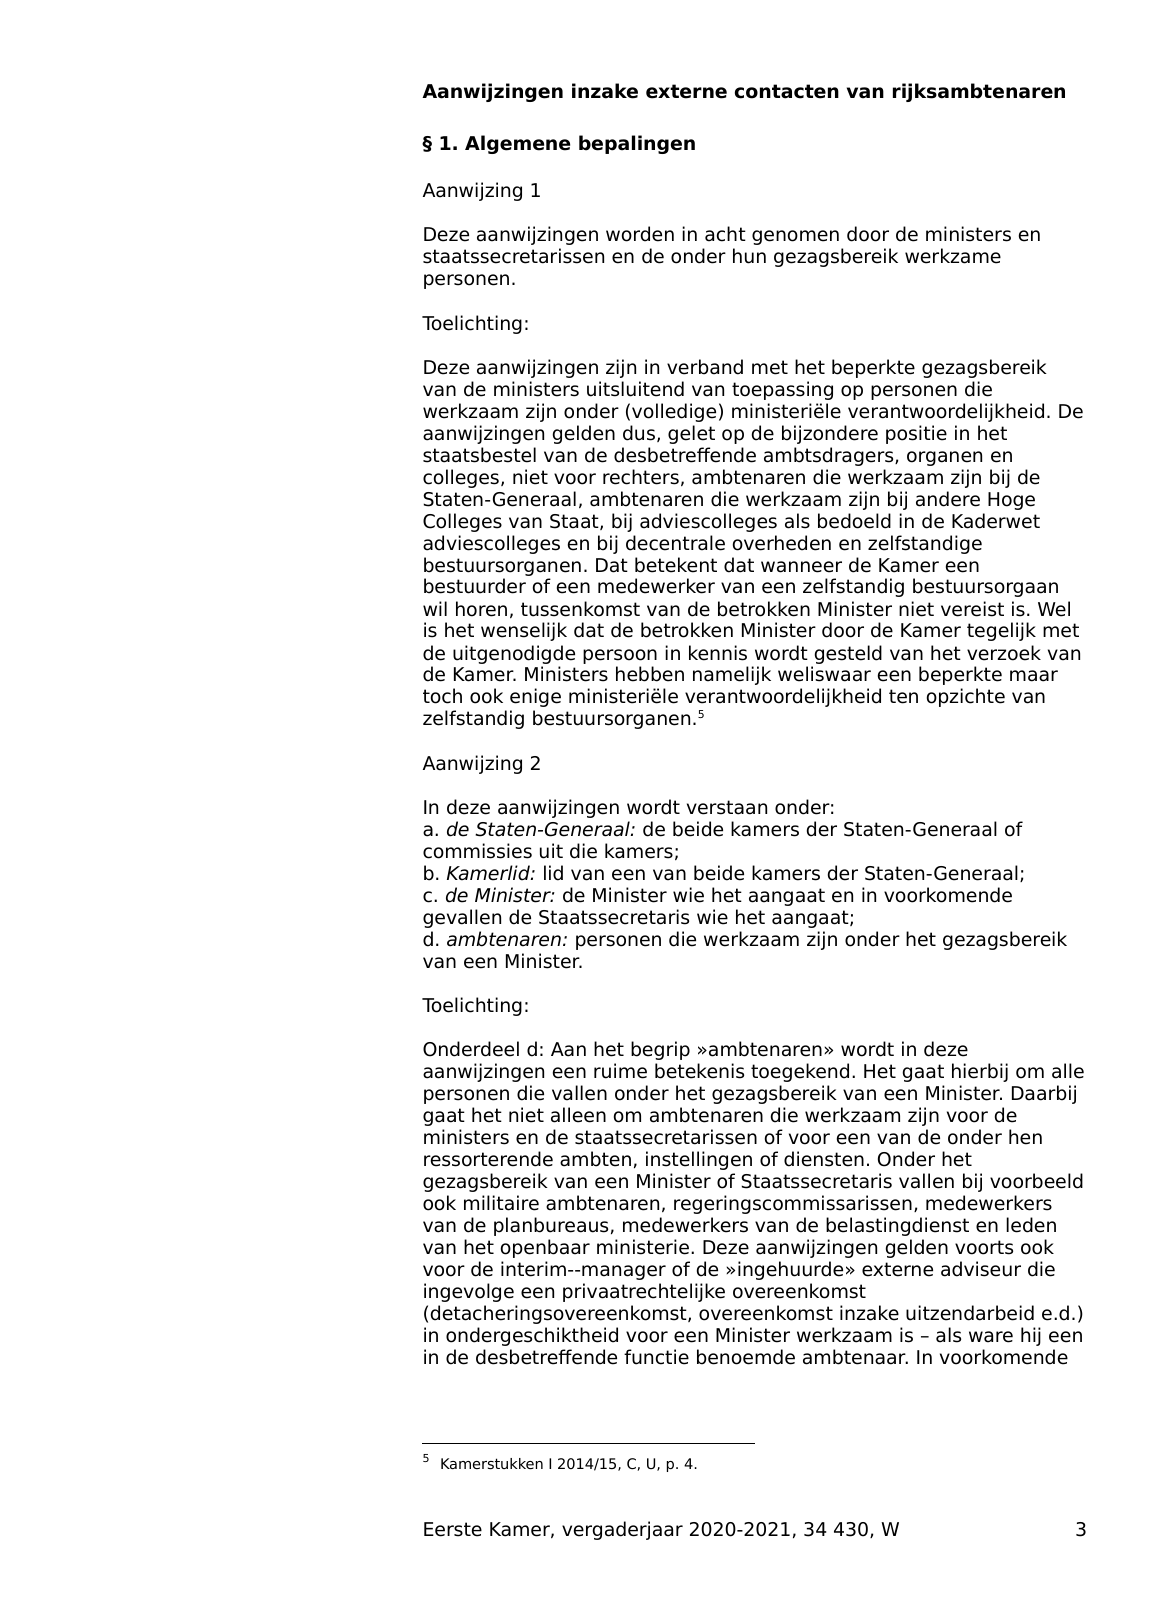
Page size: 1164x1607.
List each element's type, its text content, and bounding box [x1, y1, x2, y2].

text Deze aanwijzingen worden in acht genomen door de ministers en staatssecretarissen en de onder hun gezagsbereik werkzame personen. [422, 224, 1087, 290]
text Kamerstukken I 2014/15, C, U, p. 4. [422, 1452, 1087, 1474]
text b. Kamerlid: lid van een van beide kamers der Staten-Generaal; [422, 863, 1087, 884]
subtitle § 1. Algemene bepalingen [422, 133, 1087, 155]
text d. ambtenaren: personen die werkzaam zijn onder het gezagsbereik van een Minister. [422, 928, 1087, 972]
subtitle Aanwijzingen inzake externe contacten van rijksambtenaren [422, 81, 1087, 103]
subtitle Aanwijzing 1 [422, 180, 1087, 202]
text a. de Staten-Generaal: de beide kamers der Staten-Generaal of commissies uit die kamers; [422, 819, 1087, 863]
text Onderdeel d: Aan het begrip »ambtenaren» wordt in deze aanwijzingen een ruime betekenis toegekend. Het gaat hierbij om alle personen die vallen onder het gezagsbereik van een Minister. Daarbij gaat het niet alleen om ambtenaren die werkzaam zijn voor de ministers en de staatssecretarissen of voor een van de onder hen ressorterende ambten, instellingen of diensten. Onder het gezagsbereik van een Minister of Staatssecretaris vallen bij voorbeeld ook militaire ambtenaren, regeringscommissarissen, medewerkers van de planbureaus, medewerkers van de belastingdienst en leden van het openbaar ministerie. Deze aanwijzingen gelden voorts ook voor de interim--manager of de »ingehuurde» externe adviseur die ingevolge een privaatrechtelijke overeenkomst (detacheringsovereenkomst, overeenkomst inzake uitzendarbeid e.d.) in ondergeschiktheid voor een Minister werkzaam is – als ware hij een in de desbetreffende functie benoemde ambtenaar. In voorkomende [422, 1039, 1087, 1368]
subtitle Aanwijzing 2 [422, 752, 1087, 774]
text In deze aanwijzingen wordt verstaan onder: [422, 797, 1087, 819]
text Deze aanwijzingen zijn in verband met het beperkte gezagsbereik van de ministers uitsluitend van toepassing op personen die werkzaam zijn onder (volledige) ministeriële verantwoordelijkheid. De aanwijzingen gelden dus, gelet op de bijzondere positie in het staatsbestel van de desbetreffende ambtsdragers, organen en colleges, niet voor rechters, ambtenaren die werkzaam zijn bij de Staten-Generaal, ambtenaren die werkzaam zijn bij andere Hoge Colleges van Staat, bij adviescolleges als bedoeld in de Kaderwet adviescolleges en bij decentrale overheden en zelfstandige bestuursorganen. Dat betekent dat wanneer de Kamer een bestuurder of een medewerker van een zelfstandig bestuursorgaan wil horen, tussenkomst van de betrokken Minister niet vereist is. Wel is het wenselijk dat de betrokken Minister door de Kamer tegelijk met de uitgenodigde persoon in kennis wordt gesteld van het verzoek van de Kamer. Ministers hebben namelijk weliswaar een beperkte maar toch ook enige ministeriële verantwoordelijkheid ten opzichte van zelfstandig bestuursorganen. [422, 357, 1087, 730]
subtitle Toelichting: [422, 312, 1087, 334]
subtitle Toelichting: [422, 995, 1087, 1017]
text c. de Minister: de Minister wie het aangaat en in voorkomende gevallen de Staatssecretaris wie het aangaat; [422, 884, 1087, 928]
